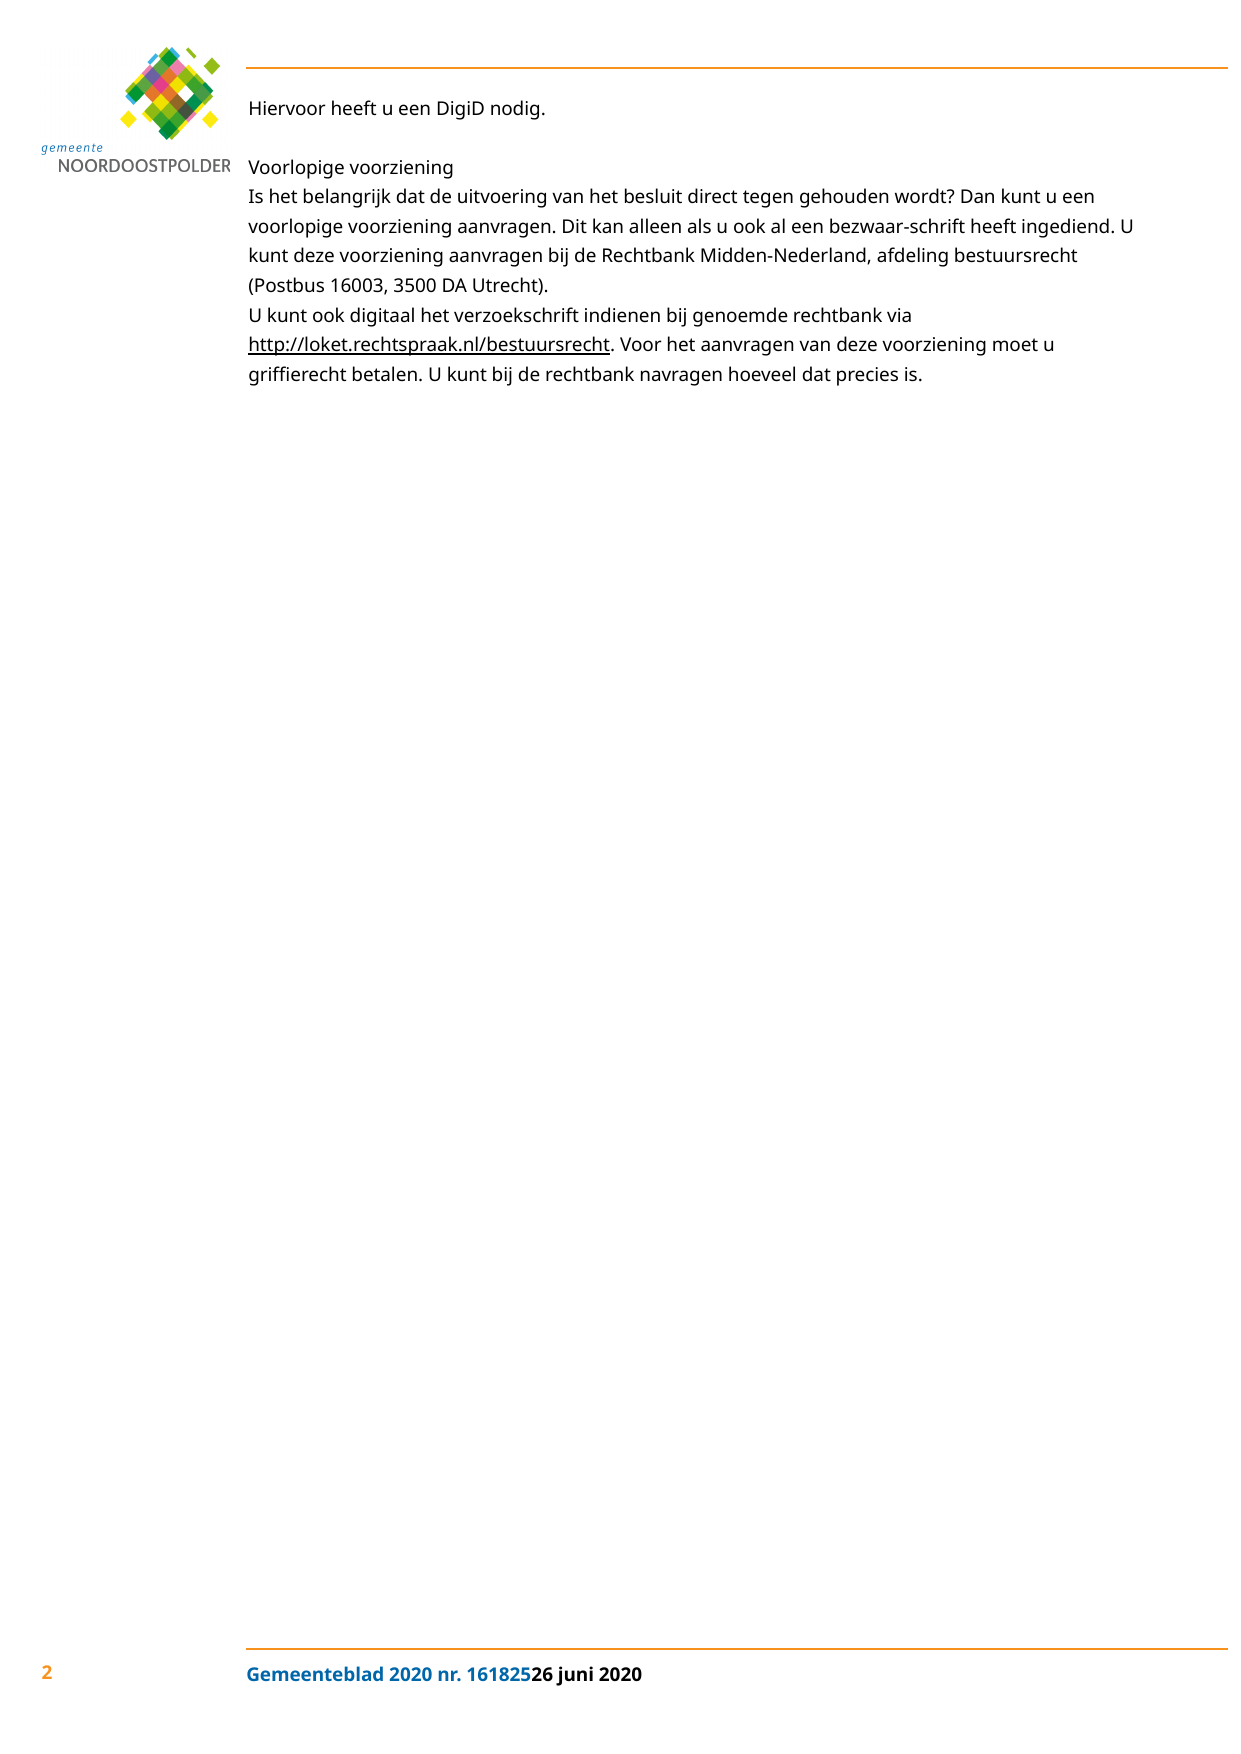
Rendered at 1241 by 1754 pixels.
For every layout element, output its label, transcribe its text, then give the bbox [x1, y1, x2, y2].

text Hiervoor heeft u een DigiD nodig. [248, 95, 1152, 121]
text U kunt ook digitaal het verzoekschrift indienen bij genoemde rechtbank via http://loket.rechtspraak.nl/bestuursrecht. Voor het aanvragen van deze voorziening moet u griffierecht betalen. U kunt bij de rechtbank navragen hoeveel dat precies is. [248, 302, 1152, 387]
text Voorlopige voorziening [248, 154, 1152, 180]
picture [41, 47, 231, 172]
text Is het belangrijk dat de uitvoering van het besluit direct tegen gehouden wordt? Dan kunt u een voorlopige voorziening aanvragen. Dit kan alleen als u ook al een bezwaar-schrift heeft ingediend. U kunt deze voorziening aanvragen bij de Rechtbank Midden-Nederland, afdeling bestuursrecht (Postbus 16003, 3500 DA Utrecht). [248, 183, 1152, 298]
